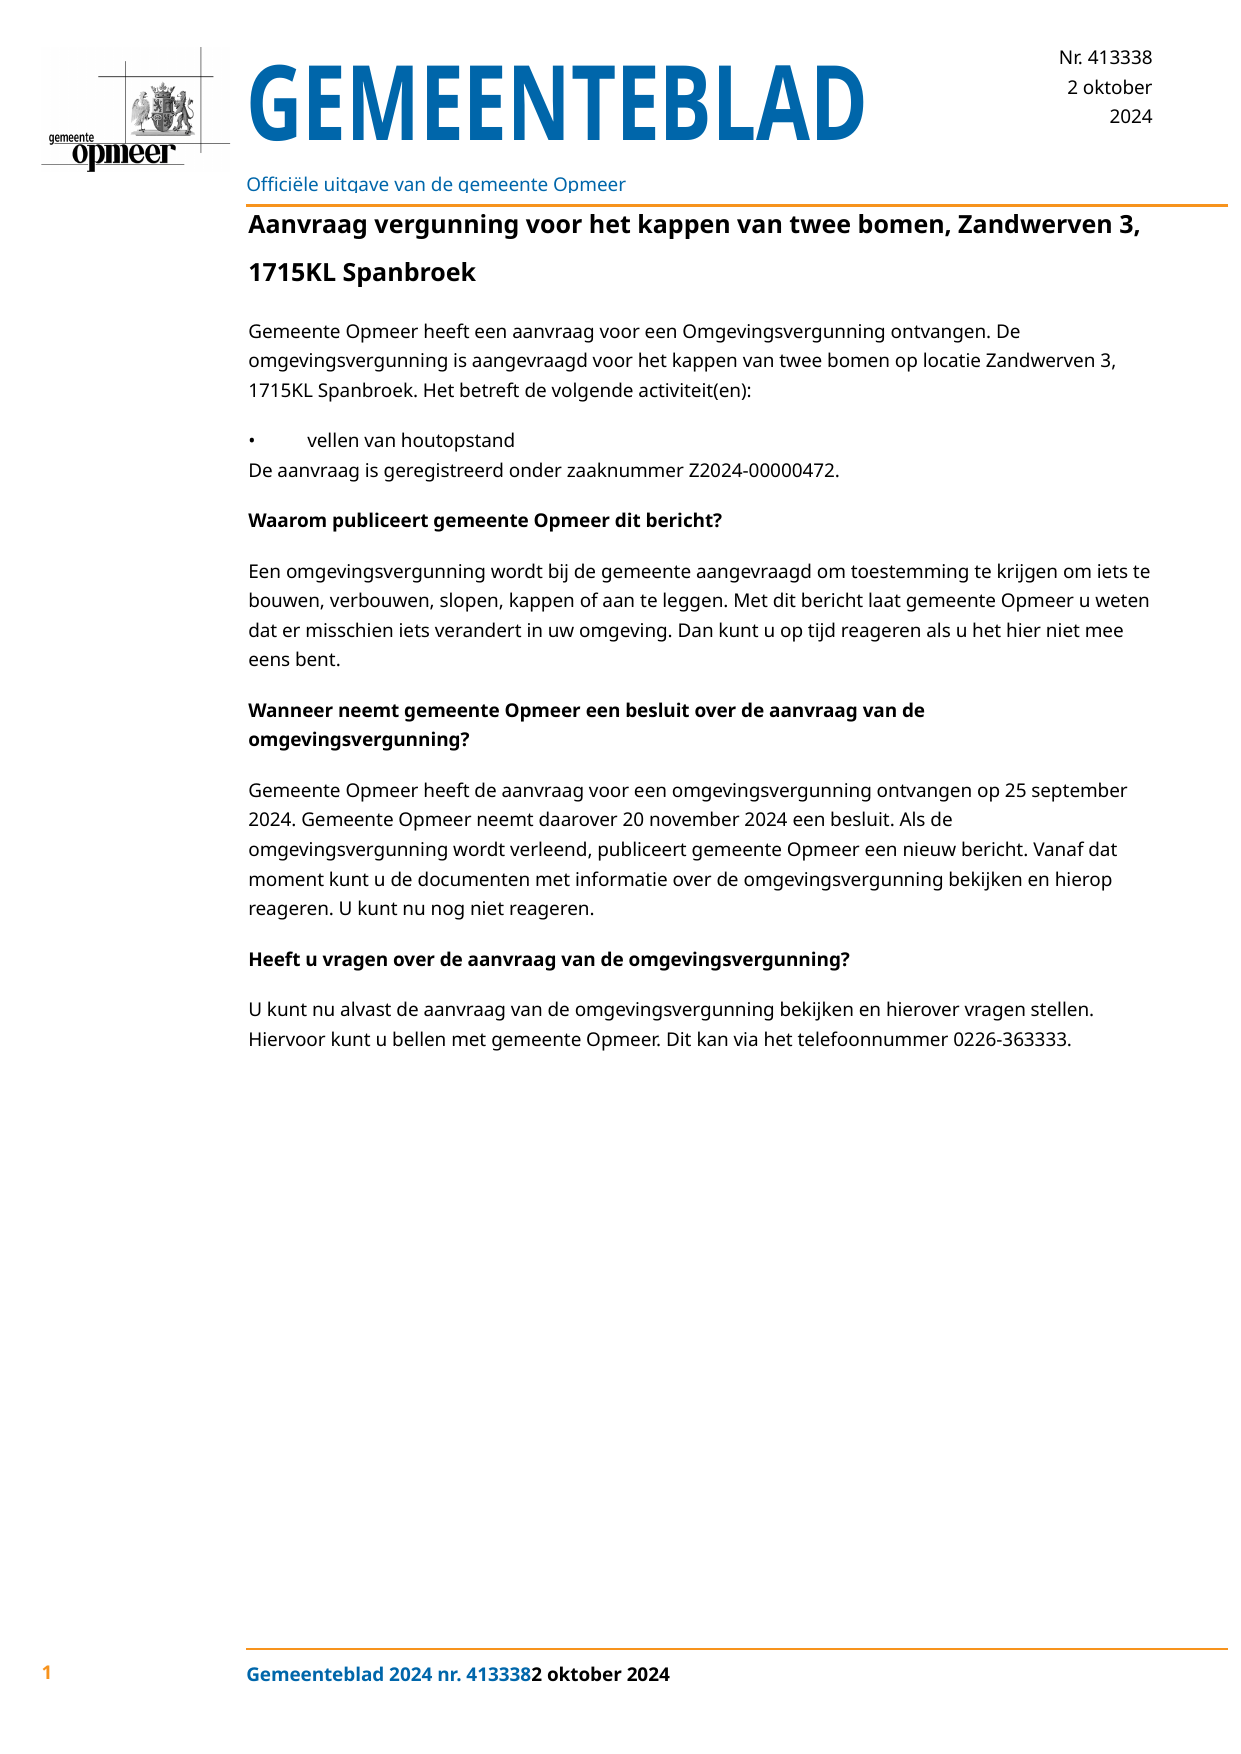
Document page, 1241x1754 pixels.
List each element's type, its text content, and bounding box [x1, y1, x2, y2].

list vellen van houtopstand [248, 427, 1152, 453]
picture [41, 47, 231, 172]
text Aanvraag vergunning voor het kappen van twee bomen, Zandwerven 3, 1715KL Spanbroek [248, 207, 1152, 288]
text Wanneer neemt gemeente Opmeer een besluit over de aanvraag van de omgevingsvergunning? [248, 697, 1152, 752]
text Een omgevingsvergunning wordt bij de gemeente aangevraagd om toestemming te krijgen om iets te bouwen, verbouwen, slopen, kappen of aan te leggen. Met dit bericht laat gemeente Opmeer u weten dat er misschien iets verandert in uw omgeving. Dan kunt u op tijd reageren als u het hier niet mee eens bent. [248, 558, 1152, 672]
text Gemeente Opmeer heeft een aanvraag voor een Omgevingsvergunning ontvangen. De omgevingsvergunning is aangevraagd voor het kappen van twee bomen op locatie Zandwerven 3, 1715KL Spanbroek. Het betreft de volgende activiteit(en): [248, 318, 1152, 403]
text Heeft u vragen over de aanvraag van de omgevingsvergunning? [248, 946, 1152, 972]
text U kunt nu alvast de aanvraag van de omgevingsvergunning bekijken en hierover vragen stellen. Hiervoor kunt u bellen met gemeente Opmeer. Dit kan via het telefoonnummer 0226-363333. [248, 996, 1152, 1052]
text Gemeente Opmeer heeft de aanvraag voor een omgevingsvergunning ontvangen op 25 september 2024. Gemeente Opmeer neemt daarover 20 november 2024 een besluit. Als de omgevingsvergunning wordt verleend, publiceert gemeente Opmeer een nieuw bericht. Vanaf dat moment kunt u de documenten met informatie over de omgevingsvergunning bekijken en hierop reageren. U kunt nu nog niet reageren. [248, 777, 1152, 921]
text De aanvraag is geregistreerd onder zaaknummer Z2024-00000472. [248, 457, 1152, 483]
text Waarom publiceert gemeente Opmeer dit bericht? [248, 507, 1152, 533]
